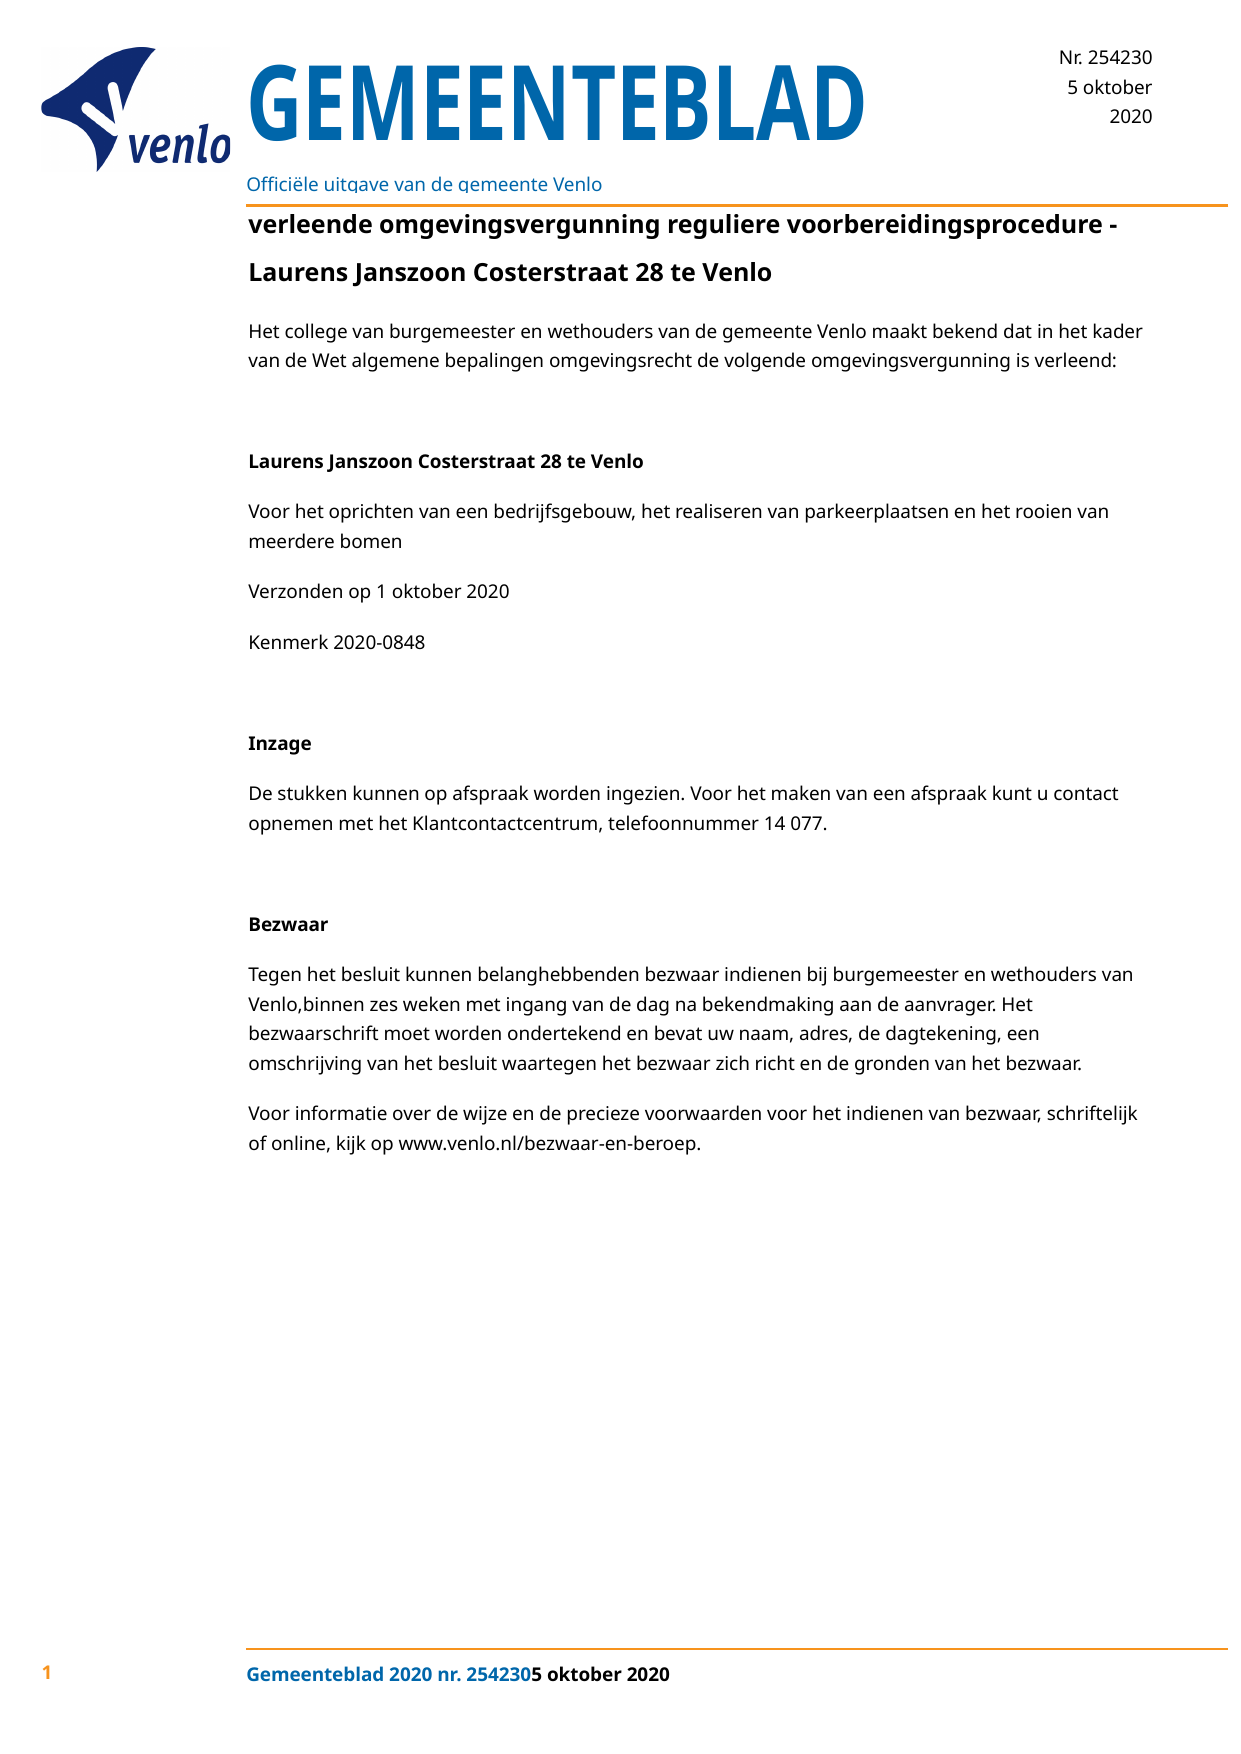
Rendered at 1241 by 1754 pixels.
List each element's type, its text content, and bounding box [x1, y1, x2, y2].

text Voor informatie over de wijze en de precieze voorwaarden voor het indienen van bezwaar, schriftelijk of online, kijk op www.venlo.nl/bezwaar-en-beroep. [248, 1100, 1152, 1156]
text De stukken kunnen op afspraak worden ingezien. Voor het maken van een afspraak kunt u contact opnemen met het Klantcontactcentrum, telefoonnummer 14 077. [248, 780, 1152, 836]
text Verzonden op 1 oktober 2020 [248, 579, 1152, 604]
text Voor het oprichten van een bedrijfsgebouw, het realiseren van parkeerplaatsen en het rooien van meerdere bomen [248, 499, 1152, 554]
text Tegen het besluit kunnen belanghebbenden bezwaar indienen bij burgemeester en wethouders van Venlo,binnen zes weken met ingang van de dag na bekendmaking aan de aanvrager. Het bezwaarschrift moet worden ondertekend en bevat uw naam, adres, de dagtekening, een omschrijving van het besluit waartegen het bezwaar zich richt en de gronden van het bezwaar. [248, 961, 1152, 1076]
text Het college van burgemeester en wethouders van de gemeente Venlo maakt bekend dat in het kader van de Wet algemene bepalingen omgevingsrecht de volgende omgevingsvergunning is verleend: [248, 318, 1152, 373]
text Laurens Janszoon Costerstraat 28 te Venlo [248, 448, 1152, 474]
text Inzage [248, 730, 1152, 756]
text verleende omgevingsvergunning reguliere voorbereidingsprocedure - Laurens Janszoon Costerstraat 28 te Venlo [248, 207, 1152, 288]
text Bezwaar [248, 911, 1152, 937]
picture [41, 47, 231, 172]
text Kenmerk 2020-0848 [248, 629, 1152, 655]
